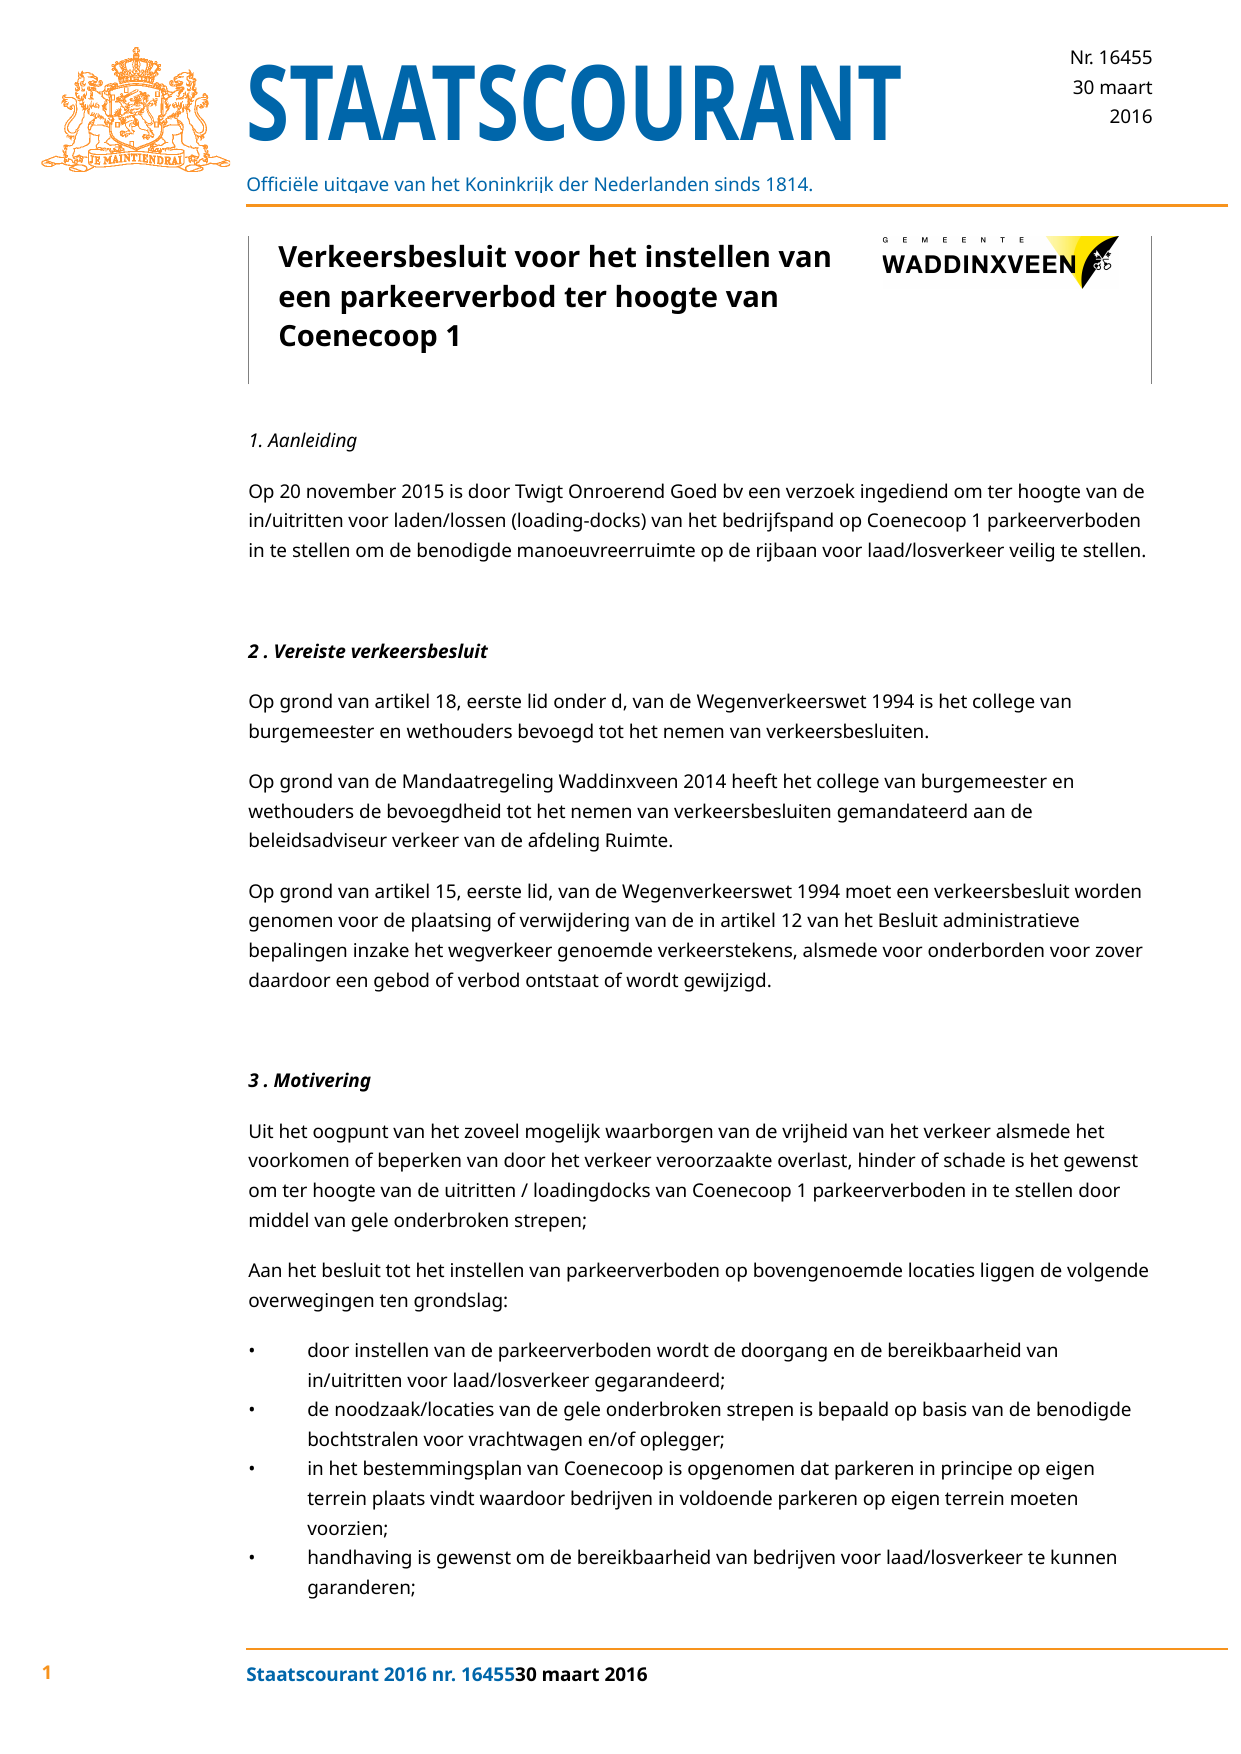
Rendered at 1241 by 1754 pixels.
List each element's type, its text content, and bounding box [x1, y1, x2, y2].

list door instellen van de parkeerverboden wordt de doorgang en de bereikbaarheid van in/uitritten voor laad/losverkeer gegarandeerd; [248, 1337, 1152, 1392]
text Op grond van artikel 15, eerste lid, van de Wegenverkeerswet 1994 moet een verkeersbesluit worden genomen voor de plaatsing of verwijdering van de in artikel 12 van het Besluit administratieve bepalingen inzake het wegverkeer genoemde verkeerstekens, alsmede voor onderborden voor zover daardoor een gebod of verbod ontstaat of wordt gewijzigd. [248, 878, 1152, 992]
table_header [850, 236, 1151, 384]
list in het bestemmingsplan van Coenecoop is opgenomen dat parkeren in principe op eigen terrein plaats vindt waardoor bedrijven in voldoende parkeren op eigen terrein moeten voorzien; [248, 1456, 1152, 1540]
picture [882, 236, 1119, 289]
list de noodzaak/locaties van de gele onderbroken strepen is bepaald op basis van de benodigde bochtstralen voor vrachtwagen en/of oplegger; [248, 1396, 1152, 1452]
text Op 20 november 2015 is door Twigt Onroerend Goed bv een verzoek ingediend om ter hoogte van de in/uitritten voor laden/lossen (loading-docks) van het bedrijfspand op Coenecoop 1 parkeerverboden in te stellen om de benodigde manoeuvreerruimte op de rijbaan voor laad/losverkeer veilig te stellen. [248, 478, 1152, 563]
table_header Verkeersbesluit voor het instellen van een parkeerverbod ter hoogte van Coenecoop 1 [249, 236, 850, 384]
text Uit het oogpunt van het zoveel mogelijk waarborgen van de vrijheid van het verkeer alsmede het voorkomen of beperken van door het verkeer veroorzaakte overlast, hinder of schade is het gewenst om ter hoogte van de uitritten / loadingdocks van Coenecoop 1 parkeerverboden in te stellen door middel van gele onderbroken strepen; [248, 1118, 1152, 1232]
text Op grond van artikel 18, eerste lid onder d, van de Wegenverkeerswet 1994 is het college van burgemeester en wethouders bevoegd tot het nemen van verkeersbesluiten. [248, 688, 1152, 744]
text Aan het besluit tot het instellen van parkeerverboden op bovengenoemde locaties liggen de volgende overwegingen ten grondslag: [248, 1257, 1152, 1312]
list handhaving is gewenst om de bereikbaarheid van bedrijven voor laad/losverkeer te kunnen garanderen; [248, 1544, 1152, 1599]
text 3 . Motivering [248, 1068, 1152, 1093]
text 2 . Vereiste verkeersbesluit [248, 638, 1152, 664]
picture [41, 47, 231, 172]
text Op grond van de Mandaatregeling Waddinxveen 2014 heeft het college van burgemeester en wethouders de bevoegdheid tot het nemen van verkeersbesluiten gemandateerd aan de beleidsadviseur verkeer van de afdeling Ruimte. [248, 768, 1152, 853]
text 1. Aanleiding [248, 428, 1152, 453]
